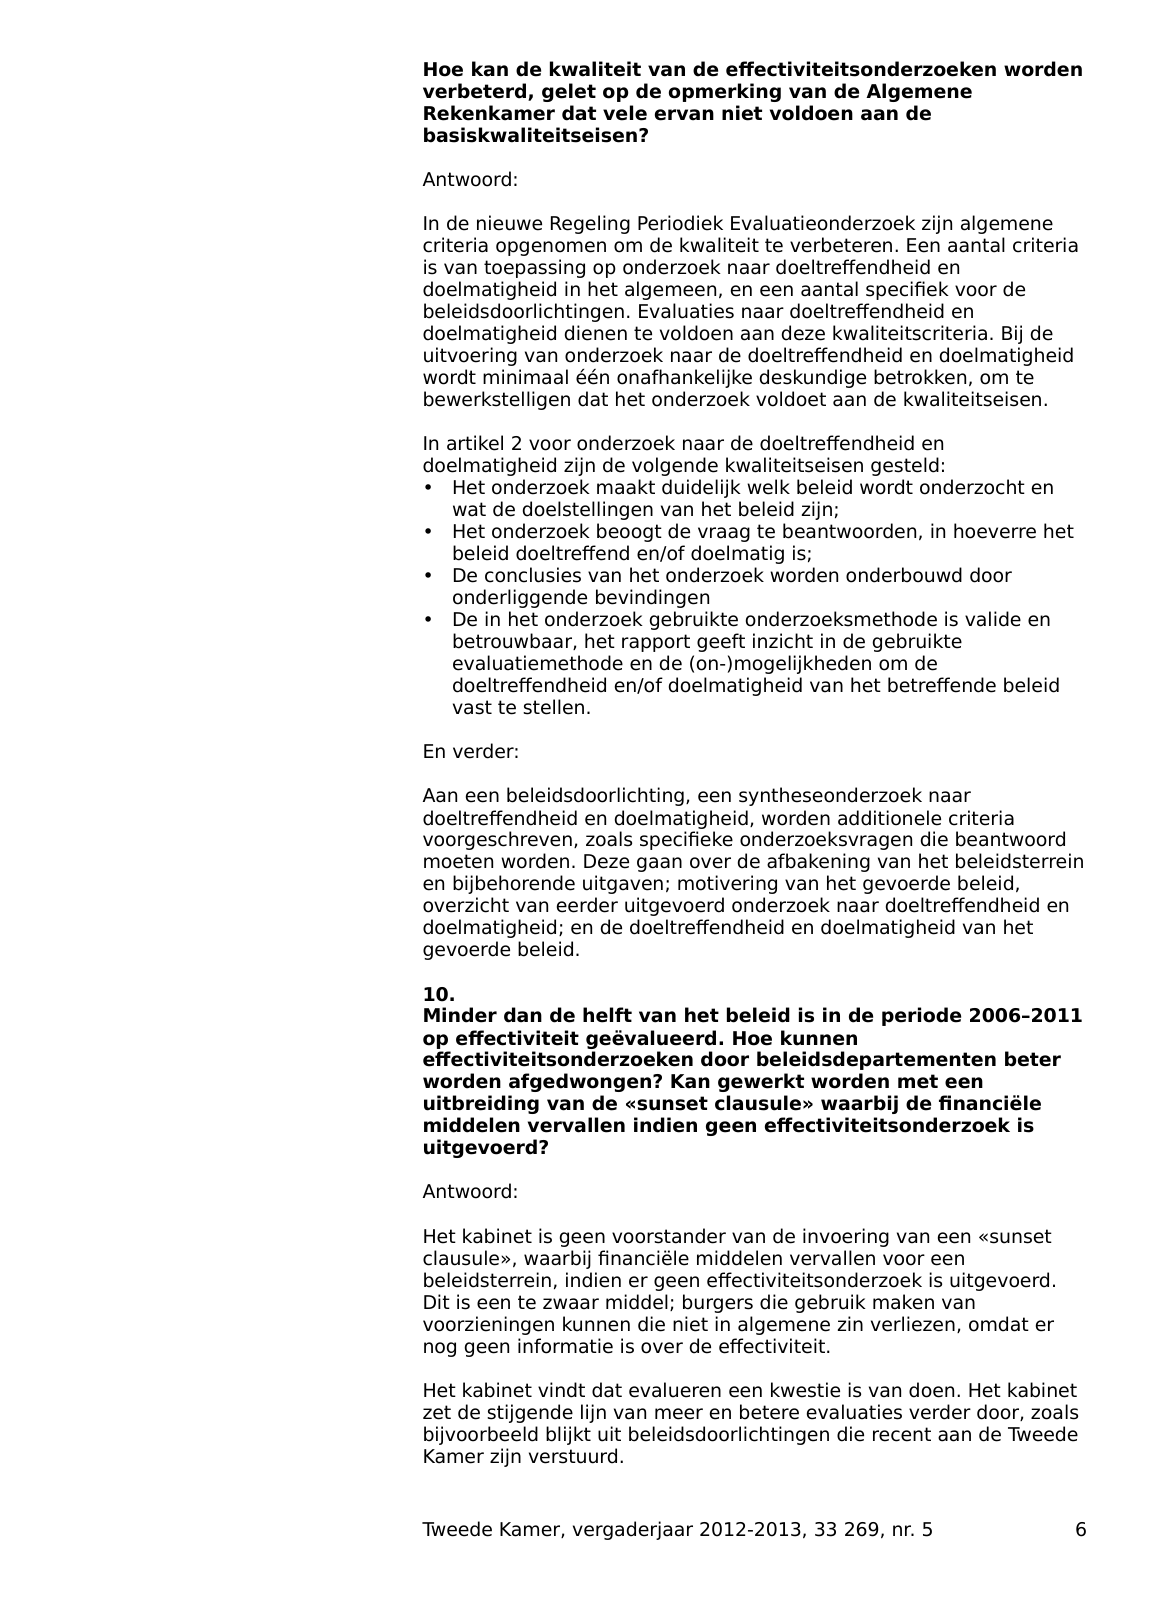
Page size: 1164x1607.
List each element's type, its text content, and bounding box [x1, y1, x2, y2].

text • De conclusies van het onderzoek worden onderbouwd door onderliggende bevindingen [422, 565, 1087, 609]
text 10. [422, 983, 1087, 1005]
text • De in het onderzoek gebruikte onderzoeksmethode is valide en betrouwbaar, het rapport geeft inzicht in de gebruikte evaluatiemethode en de (on-)mogelijkheden om de doeltreffendheid en/of doelmatigheid van het betreffende beleid vast te stellen. [422, 609, 1087, 719]
text In de nieuwe Regeling Periodiek Evaluatieonderzoek zijn algemene criteria opgenomen om de kwaliteit te verbeteren. Een aantal criteria is van toepassing op onderzoek naar doeltreffendheid en doelmatigheid in het algemeen, en een aantal specifiek voor de beleidsdoorlichtingen. Evaluaties naar doeltreffendheid en doelmatigheid dienen te voldoen aan deze kwaliteitscriteria. Bij de uitvoering van onderzoek naar de doeltreffendheid en doelmatigheid wordt minimaal één onafhankelijke deskundige betrokken, om te bewerkstelligen dat het onderzoek voldoet aan de kwaliteitseisen. [422, 213, 1087, 411]
text Antwoord: [422, 169, 1087, 191]
text • Het onderzoek maakt duidelijk welk beleid wordt onderzocht en wat de doelstellingen van het beleid zijn; [422, 477, 1087, 521]
text Het kabinet is geen voorstander van de invoering van een «sunset clausule», waarbij financiële middelen vervallen voor een beleidsterrein, indien er geen effectiviteitsonderzoek is uitgevoerd. Dit is een te zwaar middel; burgers die gebruik maken van voorzieningen kunnen die niet in algemene zin verliezen, omdat er nog geen informatie is over de effectiviteit. [422, 1226, 1087, 1357]
text Het kabinet vindt dat evalueren een kwestie is van doen. Het kabinet zet de stijgende lijn van meer en betere evaluaties verder door, zoals bijvoorbeeld blijkt uit beleidsdoorlichtingen die recent aan de Tweede Kamer zijn verstuurd. [422, 1380, 1087, 1468]
text • Het onderzoek beoogt de vraag te beantwoorden, in hoeverre het beleid doeltreffend en/of doelmatig is; [422, 521, 1087, 565]
text En verder: [422, 741, 1087, 763]
text In artikel 2 voor onderzoek naar de doeltreffendheid en doelmatigheid zijn de volgende kwaliteitseisen gesteld: [422, 433, 1087, 477]
text Minder dan de helft van het beleid is in de periode 2006–2011 op effectiviteit geëvalueerd. Hoe kunnen effectiviteitsonderzoeken door beleidsdepartementen beter worden afgedwongen? Kan gewerkt worden met een uitbreiding van de «sunset clausule» waarbij de financiële middelen vervallen indien geen effectiviteitsonderzoek is uitgevoerd? [422, 1005, 1087, 1159]
text Antwoord: [422, 1181, 1087, 1203]
text Aan een beleidsdoorlichting, een syntheseonderzoek naar doeltreffendheid en doelmatigheid, worden additionele criteria voorgeschreven, zoals specifieke onderzoeksvragen die beantwoord moeten worden. Deze gaan over de afbakening van het beleidsterrein en bijbehorende uitgaven; motivering van het gevoerde beleid, overzicht van eerder uitgevoerd onderzoek naar doeltreffendheid en doelmatigheid; en de doeltreffendheid en doelmatigheid van het gevoerde beleid. [422, 785, 1087, 961]
text Hoe kan de kwaliteit van de effectiviteitsonderzoeken worden verbeterd, gelet op de opmerking van de Algemene Rekenkamer dat vele ervan niet voldoen aan de basiskwaliteitseisen? [422, 59, 1087, 147]
